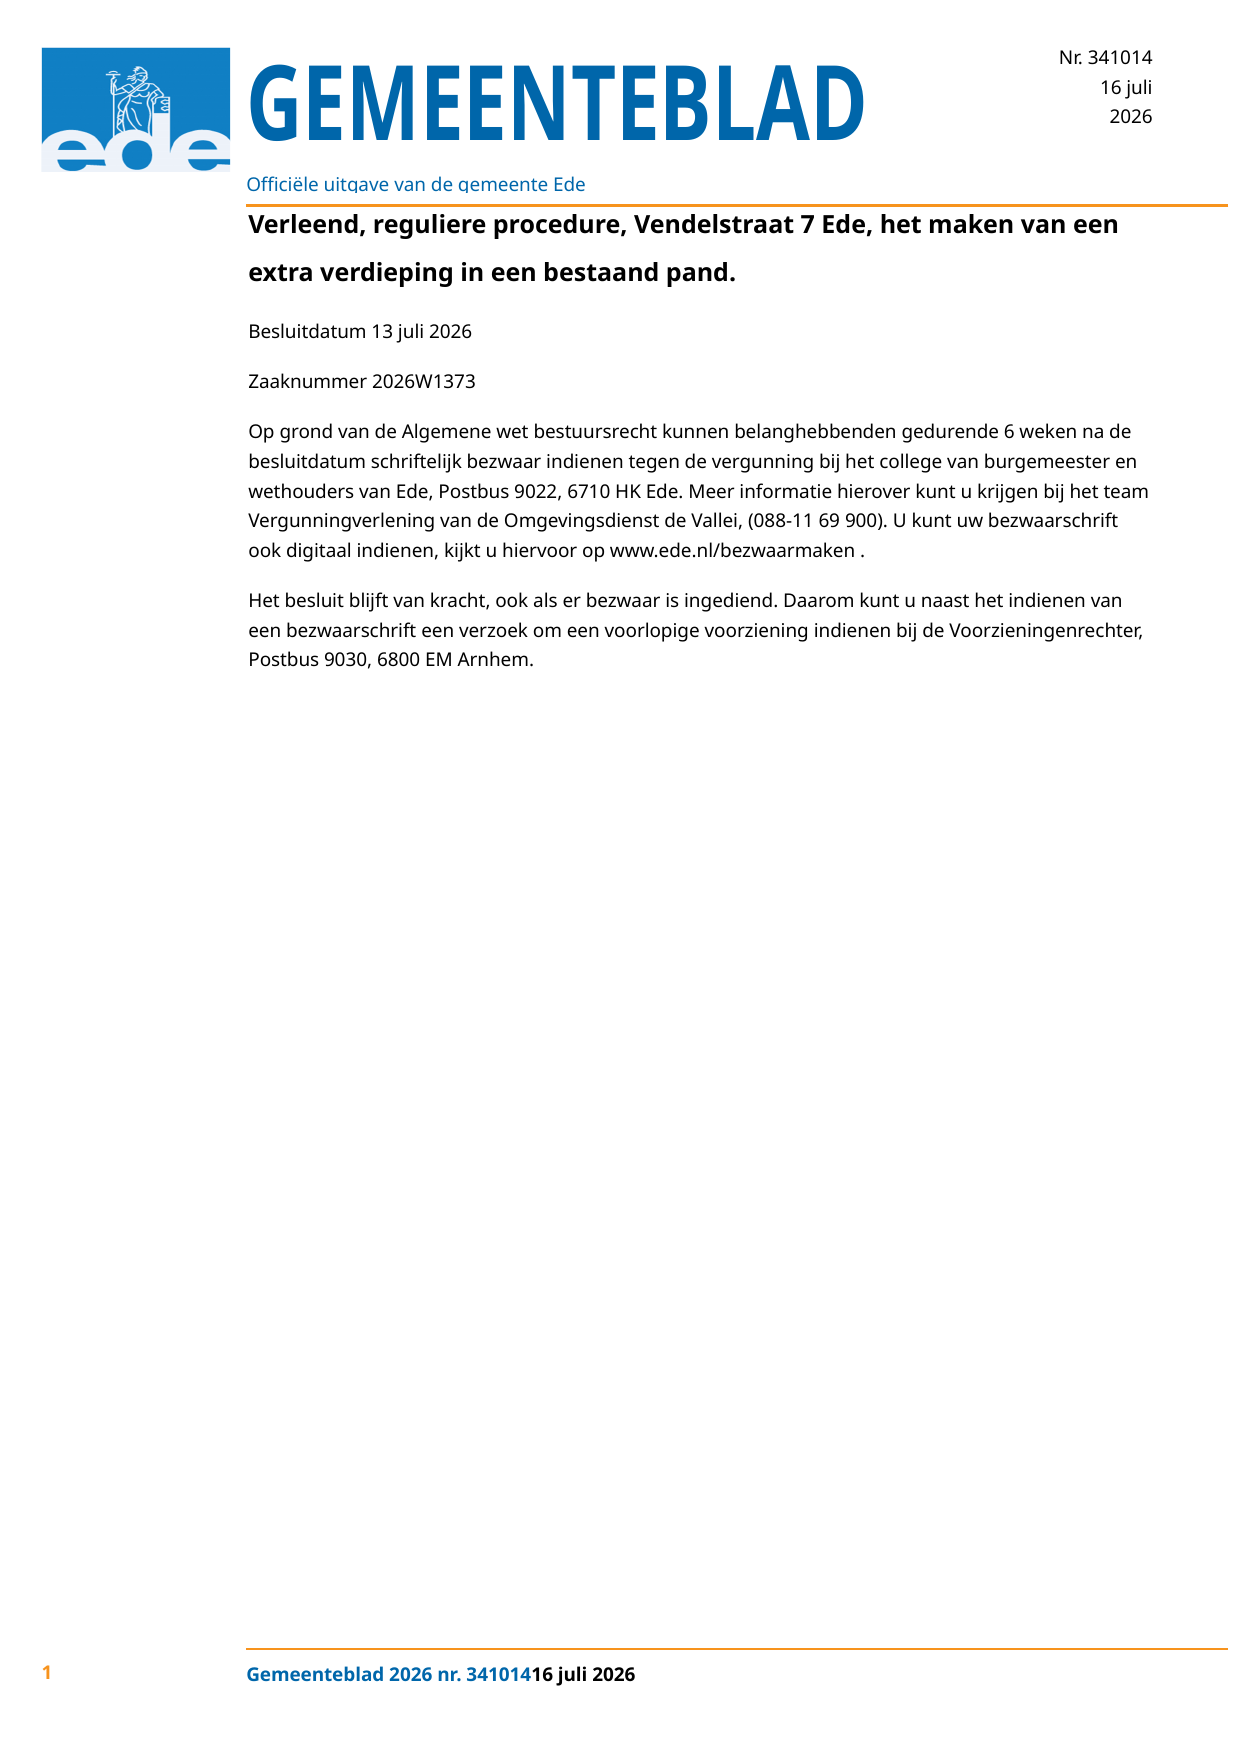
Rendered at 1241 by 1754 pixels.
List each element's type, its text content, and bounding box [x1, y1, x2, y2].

text Op grond van de Algemene wet bestuursrecht kunnen belanghebbenden gedurende 6 weken na de besluitdatum schriftelijk bezwaar indienen tegen de vergunning bij het college van burgemeester en wethouders van Ede, Postbus 9022, 6710 HK Ede. Meer informatie hierover kunt u krijgen bij het team Vergunningverlening van de Omgevingsdienst de Vallei, (088-11 69 900). U kunt uw bezwaarschrift ook digitaal indienen, kijkt u hiervoor op www.ede.nl/bezwaarmaken . [248, 419, 1152, 563]
picture [41, 47, 231, 172]
text Besluitdatum 13 juli 2026 [248, 318, 1152, 344]
text Het besluit blijft van kracht, ook als er bezwaar is ingediend. Daarom kunt u naast het indienen van een bezwaarschrift een verzoek om een voorlopige voorziening indienen bij de Voorzieningenrechter, Postbus 9030, 6800 EM Arnhem. [248, 587, 1152, 672]
text Zaaknummer 2026W1373 [248, 368, 1152, 394]
text Verleend, reguliere procedure, Vendelstraat 7 Ede, het maken van een extra verdieping in een bestaand pand. [248, 207, 1152, 288]
